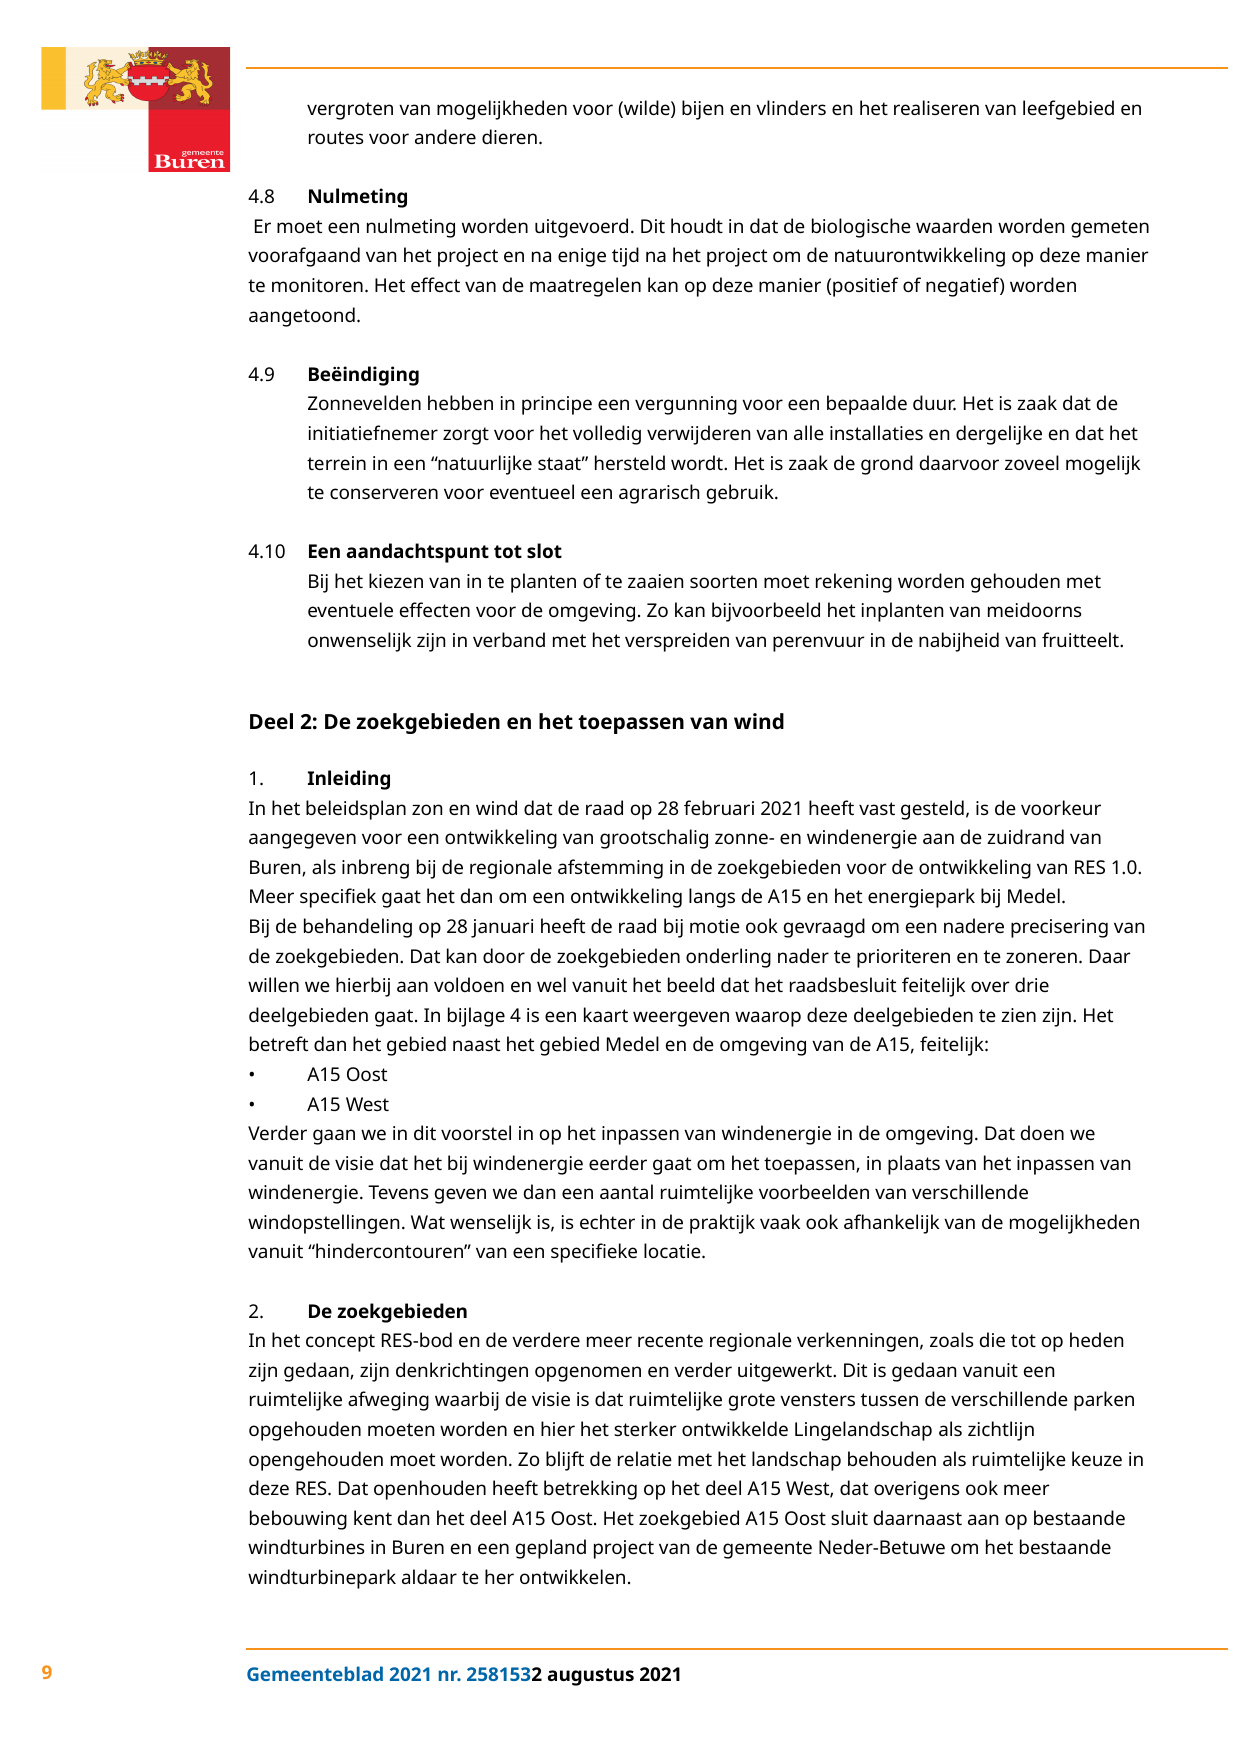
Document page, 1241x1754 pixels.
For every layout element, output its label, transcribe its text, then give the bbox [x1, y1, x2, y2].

text In het beleidsplan zon en wind dat de raad op 28 februari 2021 heeft vast gesteld, is de voorkeur aangegeven voor een ontwikkeling van grootschalig zonne- en windenergie aan de zuidrand van Buren, als inbreng bij de regionale afstemming in de zoekgebieden voor de ontwikkeling van RES 1.0. Meer specifiek gaat het dan om een ontwikkeling langs de A15 en het energiepark bij Medel. [248, 795, 1152, 909]
list A15 West [248, 1091, 1152, 1116]
list Beëindiging [248, 361, 1152, 387]
text Er moet een nulmeting worden uitgevoerd. Dit houdt in dat de biologische waarden worden gemeten voorafgaand van het project en na enige tijd na het project om de natuurontwikkeling op deze manier te monitoren. Het effect van de maatregelen kan op deze manier (positief of negatief) worden aangetoond. [248, 213, 1152, 328]
text In het concept RES-bod en de verdere meer recente regionale verkenningen, zoals die tot op heden zijn gedaan, zijn denkrichtingen opgenomen en verder uitgewerkt. Dit is gedaan vanuit een ruimtelijke afweging waarbij de visie is dat ruimtelijke grote vensters tussen de verschillende parken opgehouden moeten worden en hier het sterker ontwikkelde Lingelandschap als zichtlijn opengehouden moet worden. Zo blijft de relatie met het landschap behouden als ruimtelijke keuze in deze RES. Dat openhouden heeft betrekking op het deel A15 West, dat overigens ook meer bebouwing kent dan het deel A15 Oost. Het zoekgebied A15 Oost sluit daarnaast aan op bestaande windturbines in Buren en een gepland project van de gemeente Neder-Betuwe om het bestaande windturbinepark aldaar te her ontwikkelen. [248, 1327, 1152, 1590]
text Deel 2: De zoekgebieden en het toepassen van wind [248, 707, 1152, 736]
list A15 Oost [248, 1061, 1152, 1087]
list Bij het kiezen van in te planten of te zaaien soorten moet rekening worden gehouden met eventuele effecten voor de omgeving. Zo kan bijvoorbeeld het inplanten van meidoorns onwenselijk zijn in verband met het verspreiden van perenvuur in de nabijheid van fruitteelt. [248, 568, 1152, 653]
text Bij de behandeling op 28 januari heeft de raad bij motie ook gevraagd om een nadere precisering van de zoekgebieden. Dat kan door de zoekgebieden onderling nader te prioriteren en te zoneren. Daar willen we hierbij aan voldoen en wel vanuit het beeld dat het raadsbesluit feitelijk over drie deelgebieden gaat. In bijlage 4 is een kaart weergeven waarop deze deelgebieden te zien zijn. Het betreft dan het gebied naast het gebied Medel en de omgeving van de A15, feitelijk: [248, 913, 1152, 1057]
list Inleiding [248, 765, 1152, 791]
list De zoekgebieden [248, 1298, 1152, 1323]
list Zonnevelden hebben in principe een vergunning voor een bepaalde duur. Het is zaak dat de initiatiefnemer zorgt voor het volledig verwijderen van alle installaties en dergelijke en dat het terrein in een “natuurlijke staat” hersteld wordt. Het is zaak de grond daarvoor zoveel mogelijk te conserveren voor eventueel een agrarisch gebruik. [248, 391, 1152, 505]
list Nulmeting [248, 183, 1152, 209]
list vergroten van mogelijkheden voor (wilde) bijen en vlinders en het realiseren van leefgebied en routes voor andere dieren. [248, 95, 1152, 150]
picture [41, 47, 231, 172]
text Verder gaan we in dit voorstel in op het inpassen van windenergie in de omgeving. Dat doen we vanuit de visie dat het bij windenergie eerder gaat om het toepassen, in plaats van het inpassen van windenergie. Tevens geven we dan een aantal ruimtelijke voorbeelden van verschillende windopstellingen. Wat wenselijk is, is echter in de praktijk vaak ook afhankelijk van de mogelijkheden vanuit “hindercontouren” van een specifieke locatie. [248, 1120, 1152, 1264]
list Een aandachtspunt tot slot [248, 538, 1152, 564]
